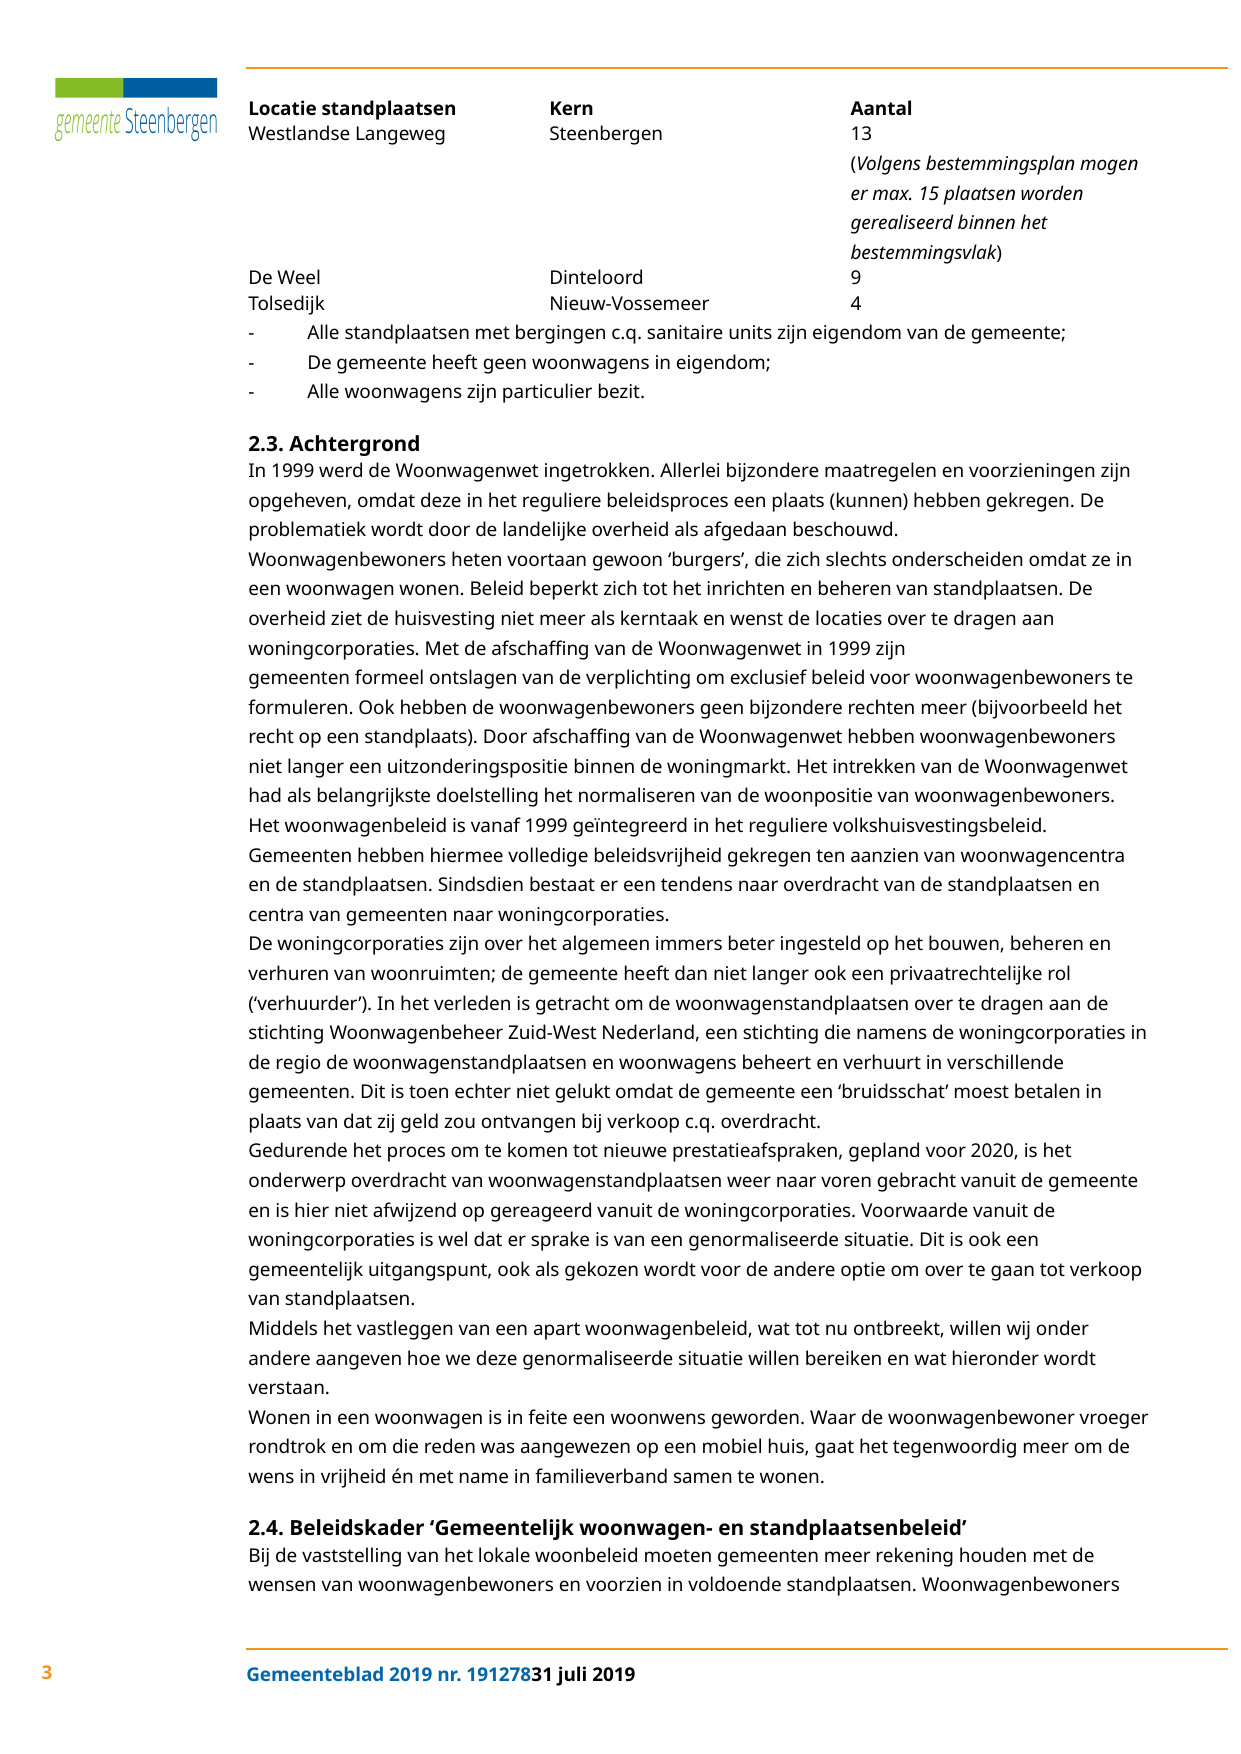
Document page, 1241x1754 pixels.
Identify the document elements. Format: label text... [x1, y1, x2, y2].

text De woningcorporaties zijn over het algemeen immers beter ingesteld op het bouwen, beheren en verhuren van woonruimten; de gemeente heeft dan niet langer ook een privaatrechtelijke rol (‘verhuurder’). In het verleden is getracht om de woonwagenstandplaatsen over te dragen aan de stichting Woonwagenbeheer Zuid-West Nederland, een stichting die namens de woningcorporaties in de regio de woonwagenstandplaatsen en woonwagens beheert en verhuurt in verschillende gemeenten. Dit is toen echter niet gelukt omdat de gemeente een ‘bruidsschat’ moest betalen in plaats van dat zij geld zou ontvangen bij verkoop c.q. overdracht. [248, 931, 1152, 1134]
table_cell 13 (Volgens bestemmingsplan mogen er max. 15 plaatsen worden gerealiseerd binnen het bestemmingsvlak) [850, 121, 1152, 264]
list Alle standplaatsen met bergingen c.q. sanitaire units zijn eigendom van de gemeente; [248, 319, 1152, 345]
text Middels het vastleggen van een apart woonwagenbeleid, wat tot nu ontbreekt, willen wij onder andere aangeven hoe we deze genormaliseerde situatie willen bereiken en wat hieronder wordt verstaan. [248, 1315, 1152, 1400]
picture [41, 47, 231, 172]
text Woonwagenbewoners heten voortaan gewoon ‘burgers’, die zich slechts onderscheiden omdat ze in een woonwagen wonen. Beleid beperkt zich tot het inrichten en beheren van standplaatsen. De overheid ziet de huisvesting niet meer als kerntaak en wenst de locaties over te dragen aan woningcorporaties. Met de afschaffing van de Woonwagenwet in 1999 zijn [248, 546, 1152, 661]
table_header Aantal [850, 95, 1152, 121]
table_cell De Weel [248, 265, 549, 290]
text gemeenten formeel ontslagen van de verplichting om exclusief beleid voor woonwagenbewoners te formuleren. Ook hebben de woonwagenbewoners geen bijzondere rechten meer (bijvoorbeeld het recht op een standplaats). Door afschaffing van de Woonwagenwet hebben woonwagenbewoners niet langer een uitzonderingspositie binnen de woningmarkt. Het intrekken van de Woonwagenwet had als belangrijkste doelstelling het normaliseren van de woonpositie van woonwagenbewoners. Het woonwagenbeleid is vanaf 1999 geïntegreerd in het reguliere volkshuisvestingsbeleid. Gemeenten hebben hiermee volledige beleidsvrijheid gekregen ten aanzien van woonwagencentra en de standplaatsen. Sindsdien bestaat er een tendens naar overdracht van de standplaatsen en centra van gemeenten naar woningcorporaties. [248, 664, 1152, 927]
list Alle woonwagens zijn particulier bezit. [248, 378, 1152, 404]
table_cell 4 [850, 290, 1152, 316]
table_cell Nieuw-Vossemeer [549, 290, 850, 316]
table_cell 9 [850, 265, 1152, 290]
table_header Kern [549, 95, 850, 121]
table_cell Westlandse Langeweg [248, 121, 549, 264]
text In 1999 werd de Woonwagenwet ingetrokken. Allerlei bijzondere maatregelen en voorzieningen zijn opgeheven, omdat deze in het reguliere beleidsproces een plaats (kunnen) hebben gekregen. De problematiek wordt door de landelijke overheid als afgedaan beschouwd. [248, 457, 1152, 542]
table_header Locatie standplaatsen [248, 95, 549, 121]
list De gemeente heeft geen woonwagens in eigendom; [248, 349, 1152, 374]
text Bij de vaststelling van het lokale woonbeleid moeten gemeenten meer rekening houden met de wensen van woonwagenbewoners en voorzien in voldoende standplaatsen. Woonwagenbewoners [248, 1542, 1152, 1597]
table_cell Dinteloord [549, 265, 850, 290]
text 2.3. Achtergrond [248, 429, 1152, 457]
table_cell Tolsedijk [248, 290, 549, 316]
text 2.4. Beleidskader ‘Gemeentelijk woonwagen- en standplaatsenbeleid’ [248, 1513, 1152, 1542]
table_cell Steenbergen [549, 121, 850, 264]
text Wonen in een woonwagen is in feite een woonwens geworden. Waar de woonwagenbewoner vroeger rondtrok en om die reden was aangewezen op een mobiel huis, gaat het tegenwoordig meer om de wens in vrijheid én met name in familieverband samen te wonen. [248, 1404, 1152, 1489]
text Gedurende het proces om te komen tot nieuwe prestatieafspraken, gepland voor 2020, is het onderwerp overdracht van woonwagenstandplaatsen weer naar voren gebracht vanuit de gemeente en is hier niet afwijzend op gereageerd vanuit de woningcorporaties. Voorwaarde vanuit de woningcorporaties is wel dat er sprake is van een genormaliseerde situatie. Dit is ook een gemeentelijk uitgangspunt, ook als gekozen wordt voor de andere optie om over te gaan tot verkoop van standplaatsen. [248, 1138, 1152, 1311]
